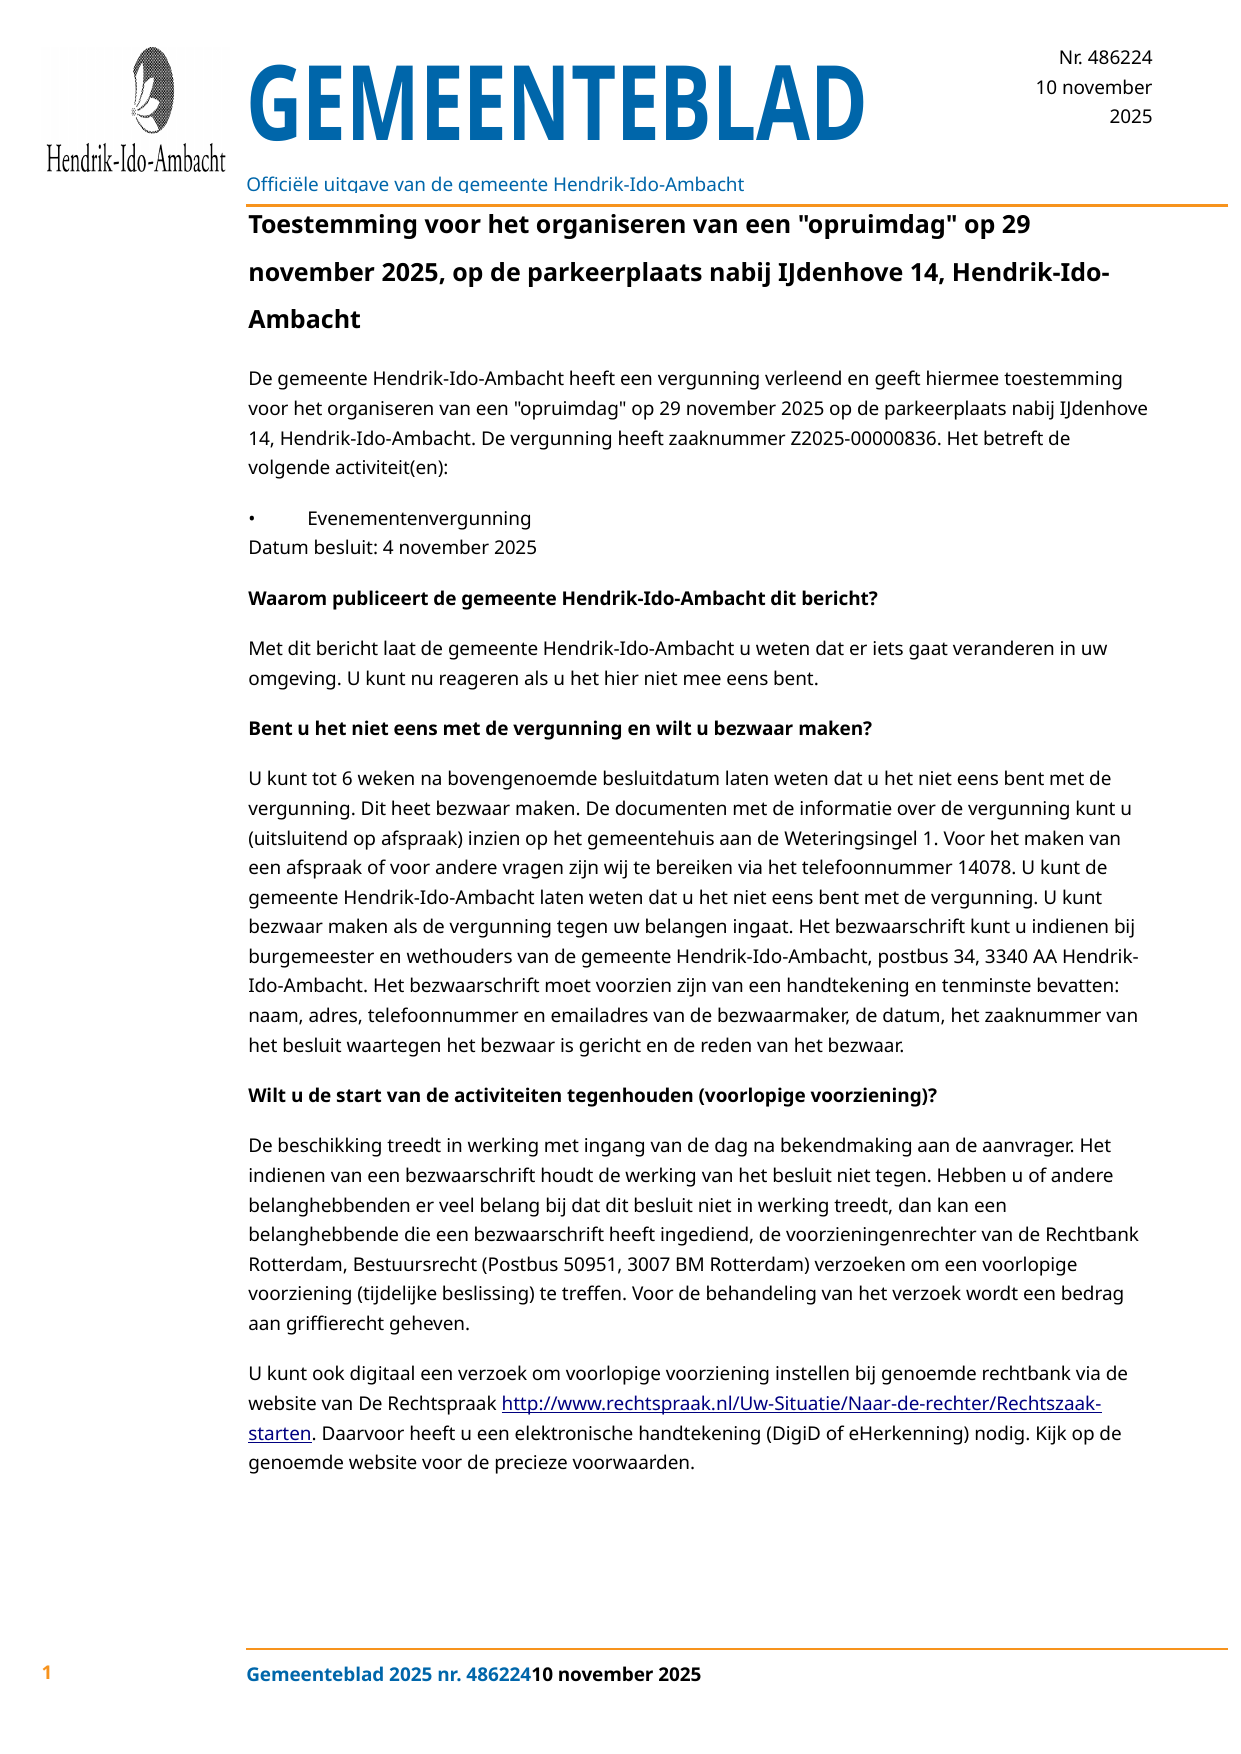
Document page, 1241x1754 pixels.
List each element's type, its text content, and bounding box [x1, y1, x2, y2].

text U kunt ook digitaal een verzoek om voorlopige voorziening instellen bij genoemde rechtbank via de website van De Rechtspraak http://www.rechtspraak.nl/Uw-Situatie/Naar-de-rechter/Rechtszaak-starten. Daarvoor heeft u een elektronische handtekening (DigiD of eHerkenning) nodig. Kijk op de genoemde website voor de precieze voorwaarden. [248, 1361, 1152, 1475]
text Wilt u de start van de activiteiten tegenhouden (voorlopige voorziening)? [248, 1082, 1152, 1108]
text Toestemming voor het organiseren van een "opruimdag" op 29 november 2025, op de parkeerplaats nabij IJdenhove 14, Hendrik-Ido-Ambacht [248, 207, 1152, 336]
text De gemeente Hendrik-Ido-Ambacht heeft een vergunning verleend en geeft hiermee toestemming voor het organiseren van een "opruimdag" op 29 november 2025 op de parkeerplaats nabij IJdenhove 14, Hendrik-Ido-Ambacht. De vergunning heeft zaaknummer Z2025-00000836. Het betreft de volgende activiteit(en): [248, 366, 1152, 480]
picture [41, 47, 231, 172]
text Met dit bericht laat de gemeente Hendrik-Ido-Ambacht u weten dat er iets gaat veranderen in uw omgeving. U kunt nu reageren als u het hier niet mee eens bent. [248, 635, 1152, 690]
text U kunt tot 6 weken na bovengenoemde besluitdatum laten weten dat u het niet eens bent met de vergunning. Dit heet bezwaar maken. De documenten met de informatie over de vergunning kunt u (uitsluitend op afspraak) inzien op het gemeentehuis aan de Weteringsingel 1. Voor het maken van een afspraak of voor andere vragen zijn wij te bereiken via het telefoonnummer 14078. U kunt de gemeente Hendrik-Ido-Ambacht laten weten dat u het niet eens bent met de vergunning. U kunt bezwaar maken als de vergunning tegen uw belangen ingaat. Het bezwaarschrift kunt u indienen bij burgemeester en wethouders van de gemeente Hendrik-Ido-Ambacht, postbus 34, 3340 AA Hendrik-Ido-Ambacht. Het bezwaarschrift moet voorzien zijn van een handtekening en tenminste bevatten: naam, adres, telefoonnummer en emailadres van de bezwaarmaker, de datum, het zaaknummer van het besluit waartegen het bezwaar is gericht en de reden van het bezwaar. [248, 766, 1152, 1057]
text Datum besluit: 4 november 2025 [248, 534, 1152, 560]
text Waarom publiceert de gemeente Hendrik-Ido-Ambacht dit bericht? [248, 585, 1152, 610]
text Bent u het niet eens met de vergunning en wilt u bezwaar maken? [248, 715, 1152, 741]
list Evenementenvergunning [248, 505, 1152, 530]
text De beschikking treedt in werking met ingang van de dag na bekendmaking aan de aanvrager. Het indienen van een bezwaarschrift houdt de werking van het besluit niet tegen. Hebben u of andere belanghebbenden er veel belang bij dat dit besluit niet in werking treedt, dan kan een belanghebbende die een bezwaarschrift heeft ingediend, de voorzieningenrechter van de Rechtbank Rotterdam, Bestuursrecht (Postbus 50951, 3007 BM Rotterdam) verzoeken om een voorlopige voorziening (tijdelijke beslissing) te treffen. Voor de behandeling van het verzoek wordt een bedrag aan griffierecht geheven. [248, 1133, 1152, 1336]
